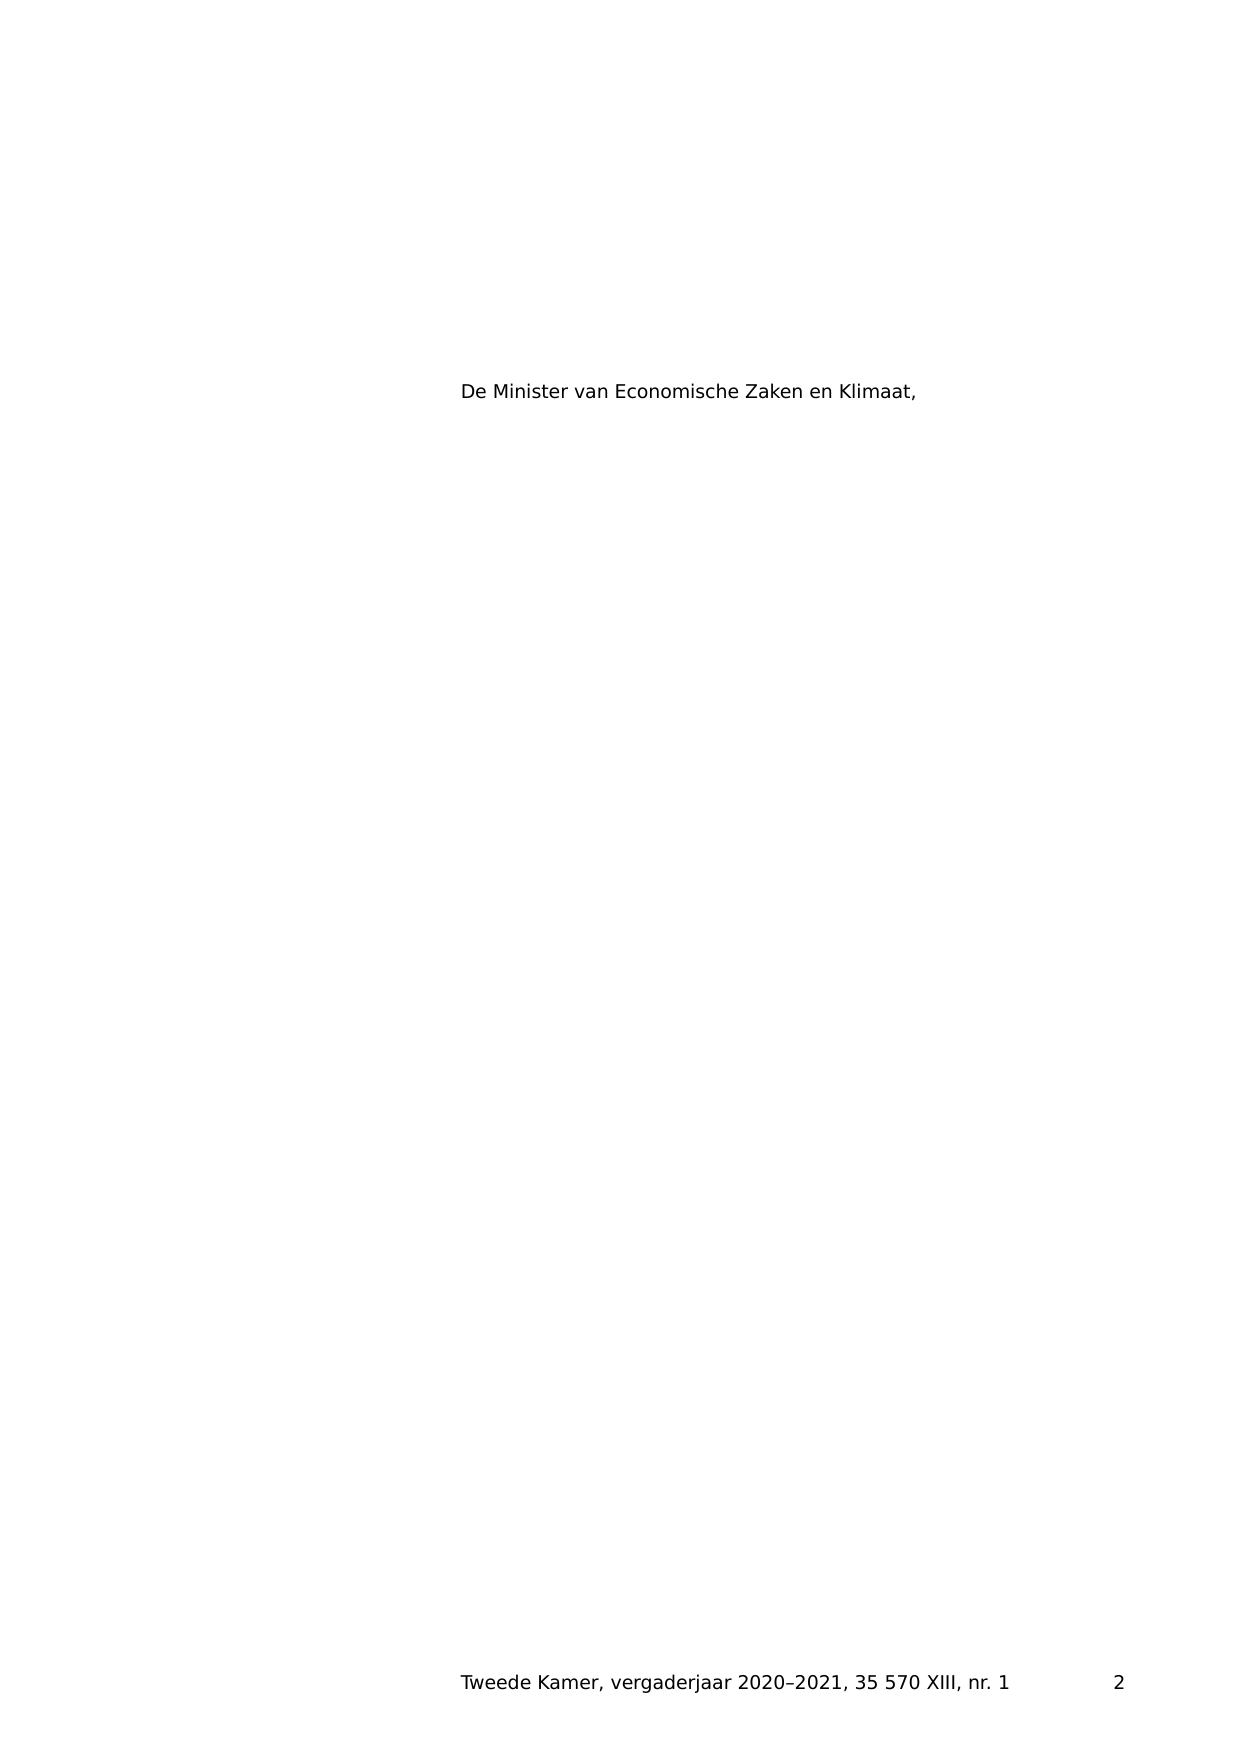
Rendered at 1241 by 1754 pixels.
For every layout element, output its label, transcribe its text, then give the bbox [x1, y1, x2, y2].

text De Minister van Economische Zaken en Klimaat, [461, 381, 1125, 403]
